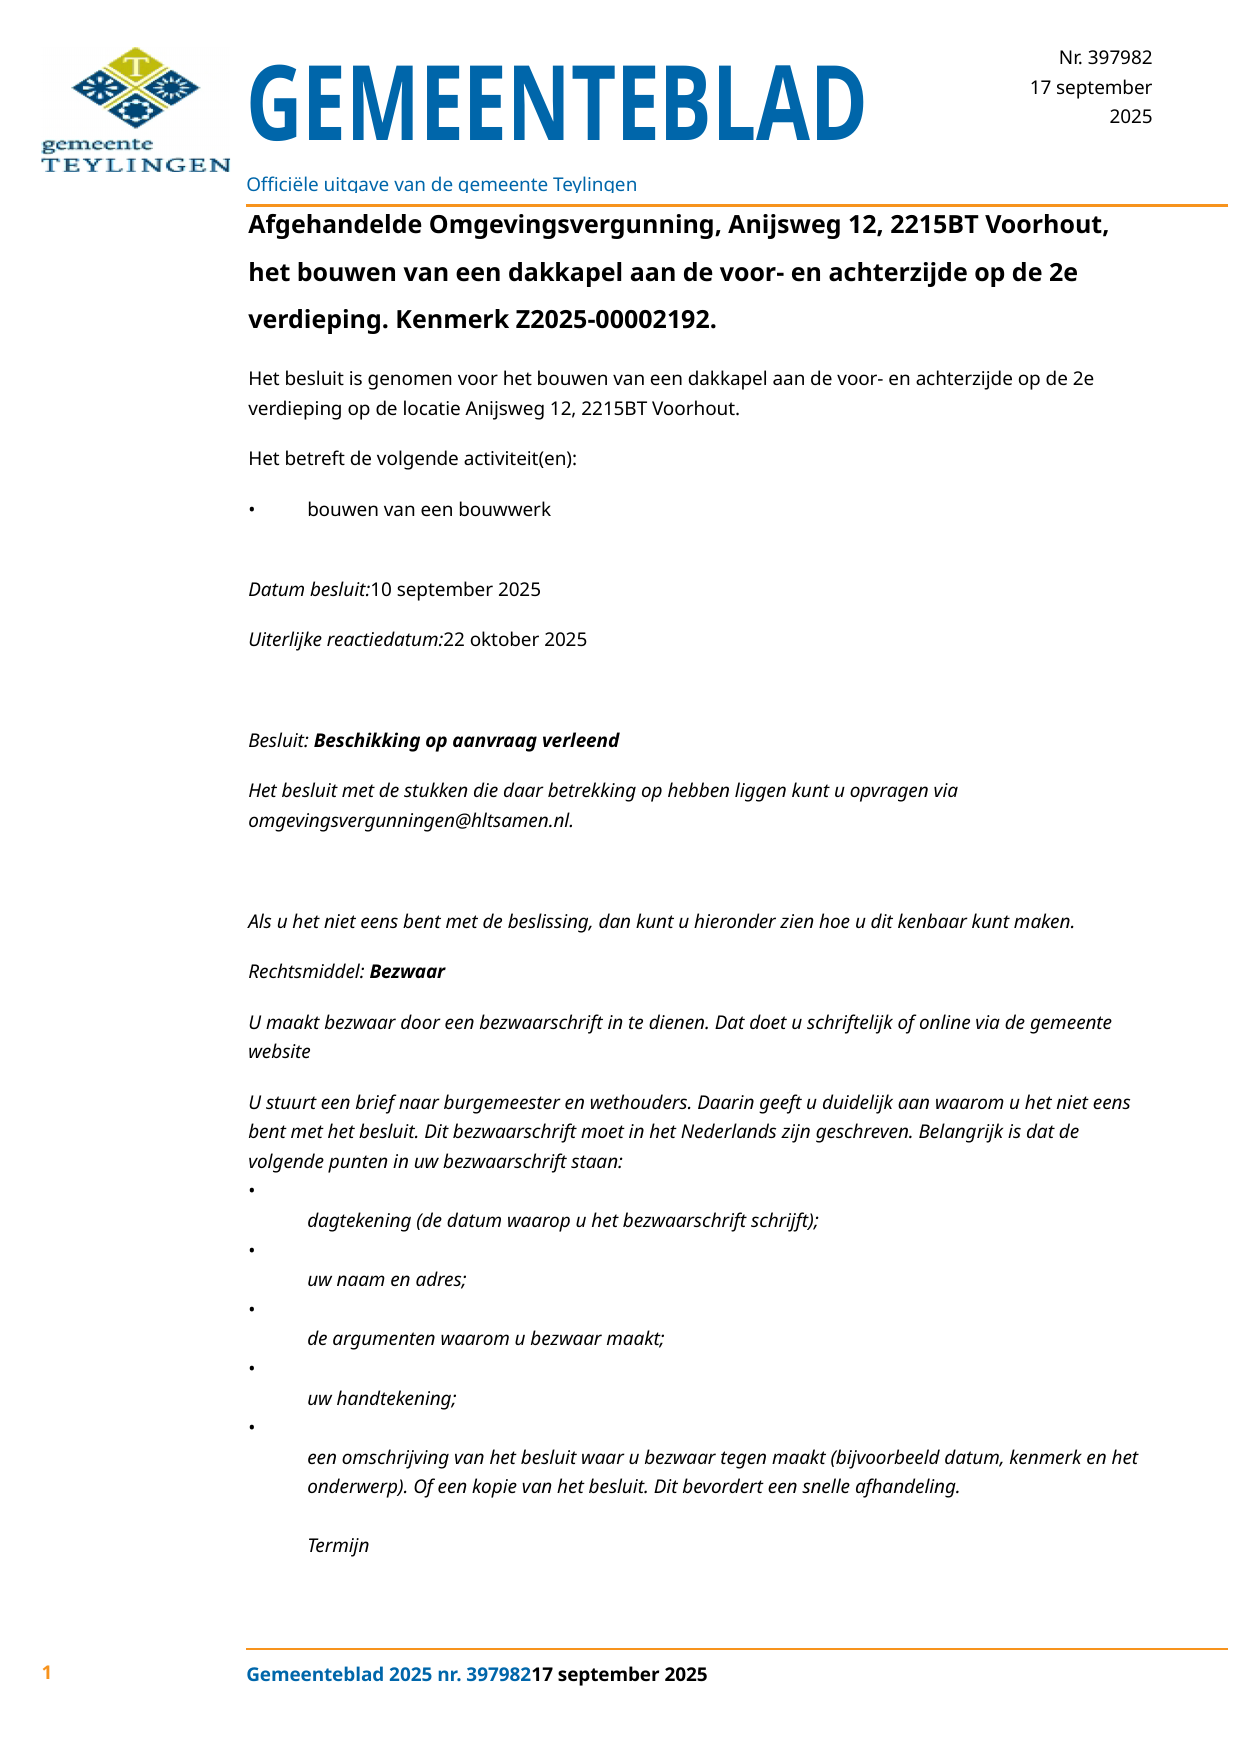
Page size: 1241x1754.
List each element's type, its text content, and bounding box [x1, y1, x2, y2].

list de argumenten waarom u bezwaar maakt; [248, 1326, 1152, 1351]
text Besluit: Beschikking op aanvraag verleend [248, 727, 1152, 753]
text U maakt bezwaar door een bezwaarschrift in te dienen. Dat doet u schriftelijk of online via de gemeente website [248, 1009, 1152, 1064]
list een omschrijving van het besluit waar u bezwaar tegen maakt (bijvoorbeeld datum, kenmerk en het onderwerp). Of een kopie van het besluit. Dit bevordert een snelle afhandeling. [248, 1444, 1152, 1499]
text U stuurt een brief naar burgemeester en wethouders. Daarin geeft u duidelijk aan waarom u het niet eens bent met het besluit. Dit bezwaarschrift moet in het Nederlands zijn geschreven. Belangrijk is dat de volgende punten in uw bezwaarschrift staan: [248, 1089, 1152, 1174]
text Afgehandelde Omgevingsvergunning, Anijsweg 12, 2215BT Voorhout, het bouwen van een dakkapel aan de voor- en achterzijde op de 2e verdieping. Kenmerk Z2025-00002192. [248, 207, 1152, 336]
list dagtekening (de datum waarop u het bezwaarschrift schrijft); [248, 1207, 1152, 1233]
picture [41, 47, 231, 172]
list uw handtekening; [248, 1385, 1152, 1410]
text Uiterlijke reactiedatum:22 oktober 2025 [248, 626, 1152, 652]
text Het betreft de volgende activiteit(en): [248, 446, 1152, 471]
text Datum besluit:10 september 2025 [248, 576, 1152, 602]
list uw naam en adres; [248, 1266, 1152, 1292]
list bouwen van een bouwwerk [248, 496, 1152, 522]
text Het besluit met de stukken die daar betrekking op hebben liggen kunt u opvragen via omgevingsvergunningen@hltsamen.nl. [248, 778, 1152, 833]
text Als u het niet eens bent met de beslissing, dan kunt u hieronder zien hoe u dit kenbaar kunt maken. [248, 908, 1152, 934]
text Het besluit is genomen voor het bouwen van een dakkapel aan de voor- en achterzijde op de 2e verdieping op de locatie Anijsweg 12, 2215BT Voorhout. [248, 366, 1152, 421]
text Rechtsmiddel: Bezwaar [248, 958, 1152, 984]
list Termijn [248, 1533, 1152, 1558]
